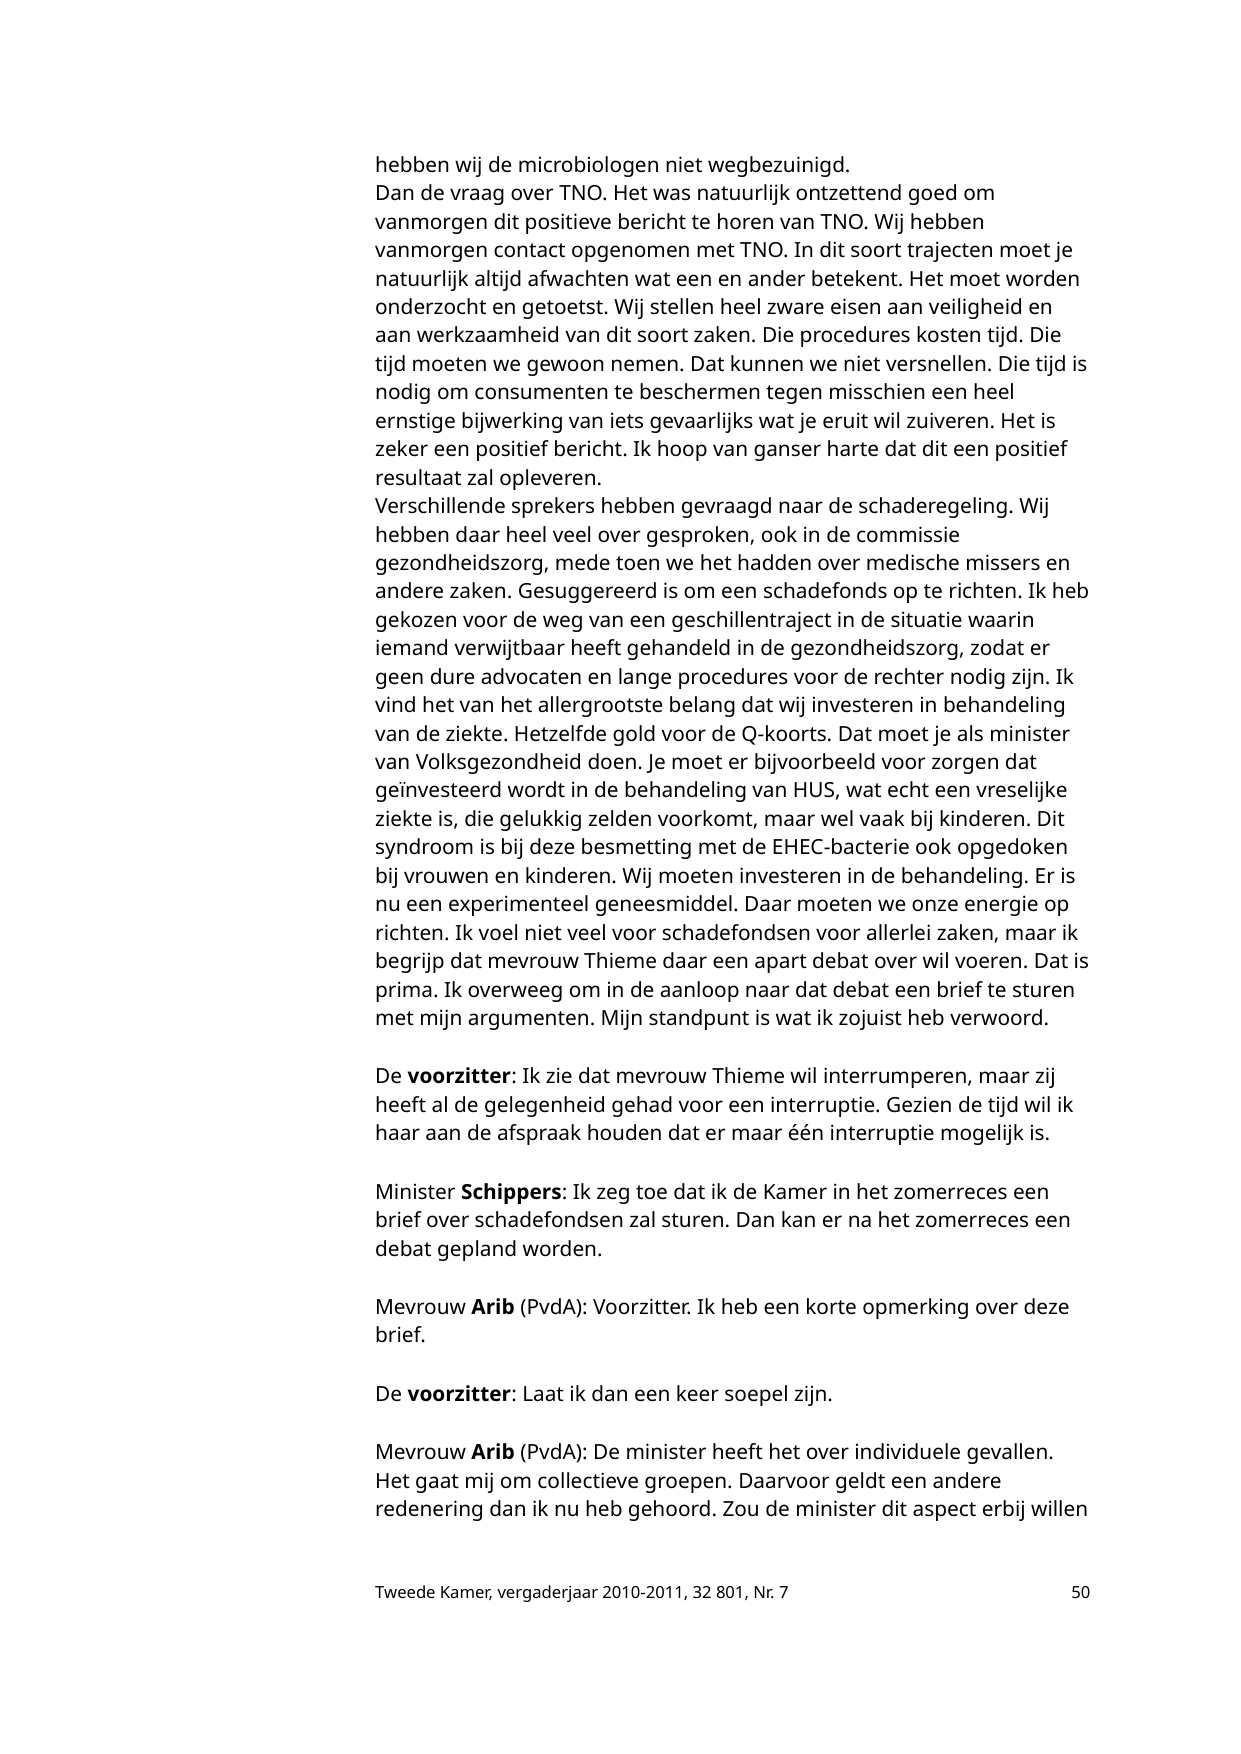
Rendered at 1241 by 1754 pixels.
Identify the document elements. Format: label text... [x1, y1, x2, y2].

text Dan de vraag over TNO. Het was natuurlijk ontzettend goed om vanmorgen dit positieve bericht te horen van TNO. Wij hebben vanmorgen contact opgenomen met TNO. In dit soort trajecten moet je natuurlijk altijd afwachten wat een en ander betekent. Het moet worden onderzocht en getoetst. Wij stellen heel zware eisen aan veiligheid en aan werkzaamheid van dit soort zaken. Die procedures kosten tijd. Die tijd moeten we gewoon nemen. Dat kunnen we niet versnellen. Die tijd is nodig om consumenten te beschermen tegen misschien een heel ernstige bijwerking van iets gevaarlijks wat je eruit wil zuiveren. Het is zeker een positief bericht. Ik hoop van ganser harte dat dit een positief resultaat zal opleveren. [375, 178, 1090, 491]
text De voorzitter: Ik zie dat mevrouw Thieme wil interrumperen, maar zij heeft al de gelegenheid gehad voor een interruptie. Gezien de tijd wil ik haar aan de afspraak houden dat er maar één interruptie mogelijk is. [375, 1062, 1090, 1147]
text Mevrouw Arib (PvdA): Voorzitter. Ik heb een korte opmerking over deze brief. [375, 1292, 1090, 1349]
text Minister Schippers: Ik zeg toe dat ik de Kamer in het zomerreces een brief over schadefondsen zal sturen. Dan kan er na het zomerreces een debat gepland worden. [375, 1177, 1090, 1262]
text De voorzitter: Laat ik dan een keer soepel zijn. [375, 1379, 1090, 1407]
text hebben wij de microbiologen niet wegbezuinigd. [375, 150, 1090, 178]
text Verschillende sprekers hebben gevraagd naar de schaderegeling. Wij hebben daar heel veel over gesproken, ook in de commissie gezondheidszorg, mede toen we het hadden over medische missers en andere zaken. Gesuggereerd is om een schadefonds op te richten. Ik heb gekozen voor de weg van een geschillentraject in de situatie waarin iemand verwijtbaar heeft gehandeld in de gezondheidszorg, zodat er geen dure advocaten en lange procedures voor de rechter nodig zijn. Ik vind het van het allergrootste belang dat wij investeren in behandeling van de ziekte. Hetzelfde gold voor de Q-koorts. Dat moet je als minister van Volksgezondheid doen. Je moet er bijvoorbeeld voor zorgen dat geïnvesteerd wordt in de behandeling van HUS, wat echt een vreselijke ziekte is, die gelukkig zelden voorkomt, maar wel vaak bij kinderen. Dit syndroom is bij deze besmetting met de EHEC-bacterie ook opgedoken bij vrouwen en kinderen. Wij moeten investeren in de behandeling. Er is nu een experimenteel geneesmiddel. Daar moeten we onze energie op richten. Ik voel niet veel voor schadefondsen voor allerlei zaken, maar ik begrijp dat mevrouw Thieme daar een apart debat over wil voeren. Dat is prima. Ik overweeg om in de aanloop naar dat debat een brief te sturen met mijn argumenten. Mijn standpunt is wat ik zojuist heb verwoord. [375, 491, 1090, 1032]
text Mevrouw Arib (PvdA): De minister heeft het over individuele gevallen. Het gaat mij om collectieve groepen. Daarvoor geldt een andere redenering dan ik nu heb gehoord. Zou de minister dit aspect erbij willen [375, 1437, 1090, 1523]
